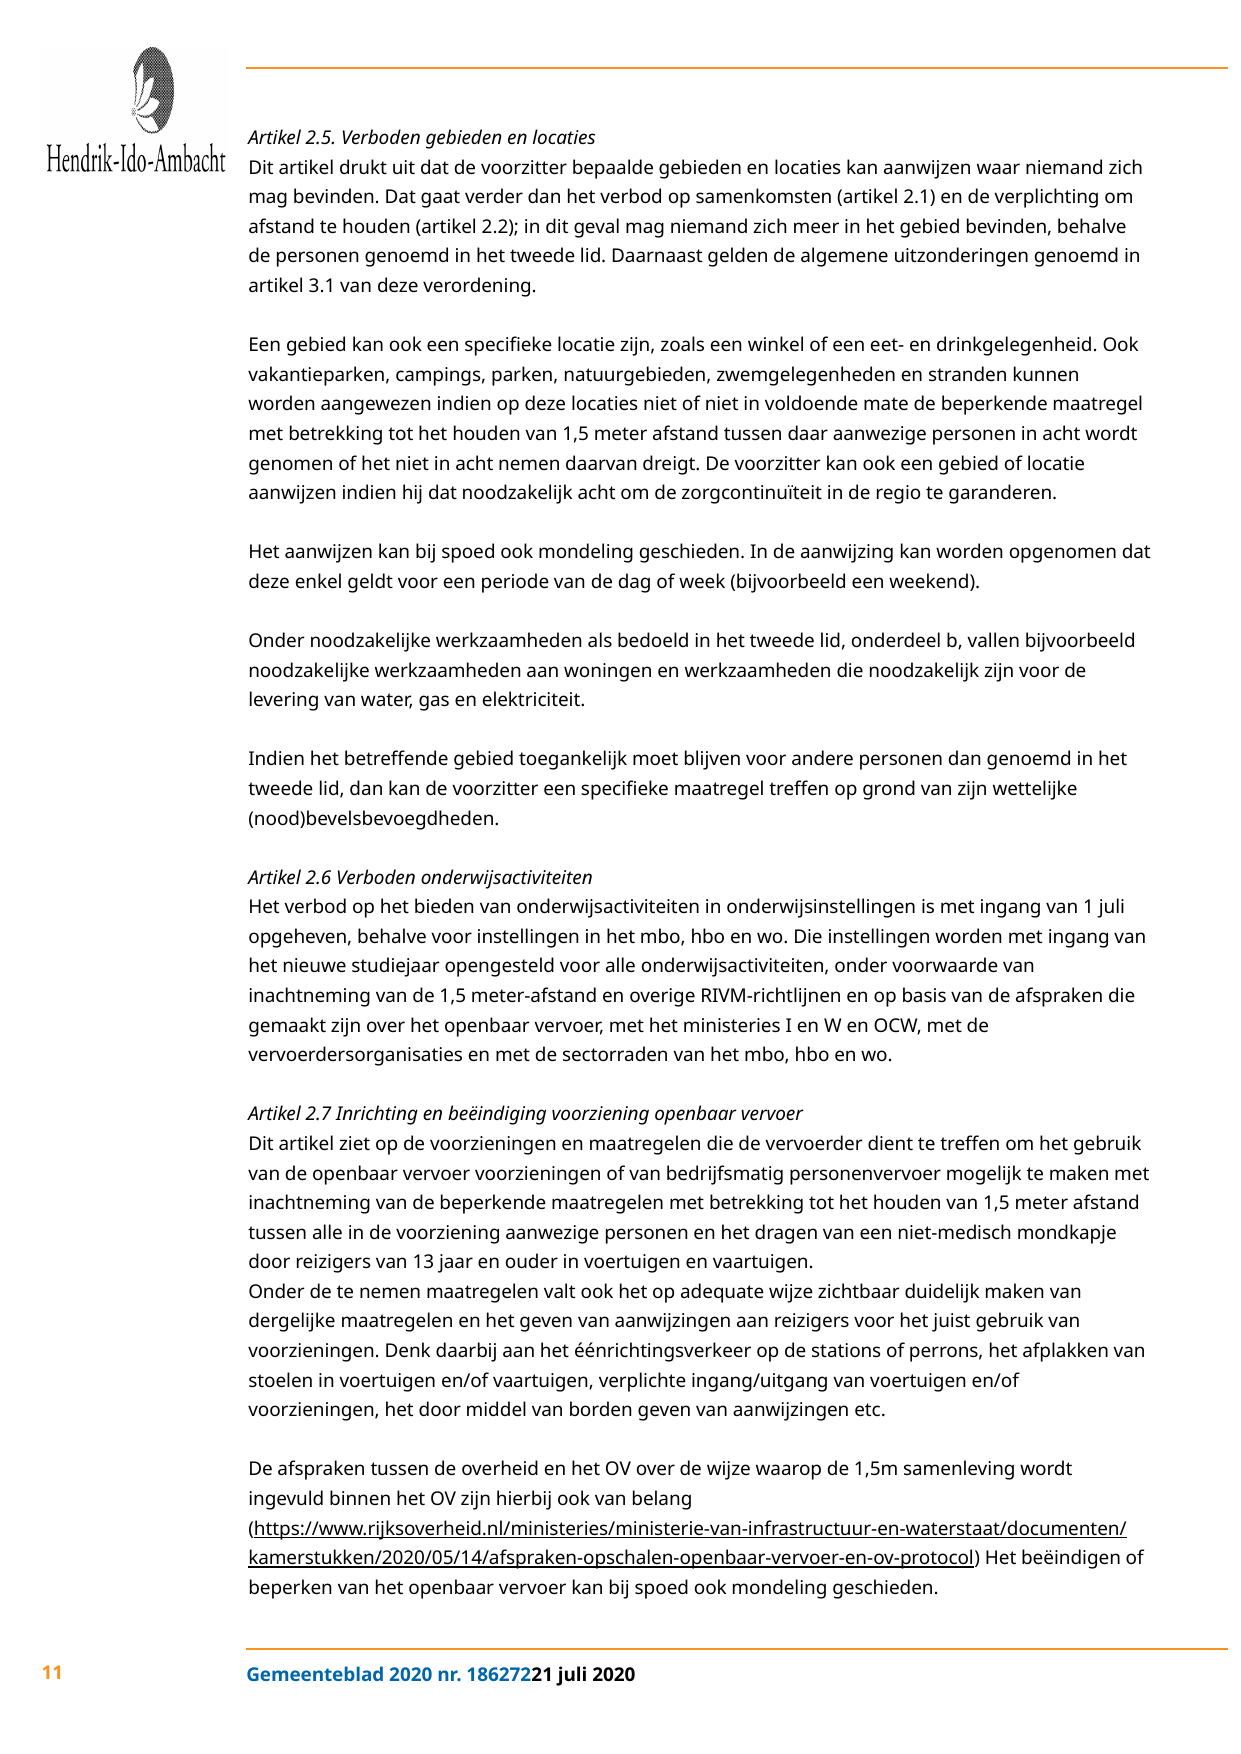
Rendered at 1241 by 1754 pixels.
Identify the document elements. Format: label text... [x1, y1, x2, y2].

text Dit artikel drukt uit dat de voorzitter bepaalde gebieden en locaties kan aanwijzen waar niemand zich mag bevinden. Dat gaat verder dan het verbod op samenkomsten (artikel 2.1) en de verplichting om afstand te houden (artikel 2.2); in dit geval mag niemand zich meer in het gebied bevinden, behalve de personen genoemd in het tweede lid. Daarnaast gelden de algemene uitzonderingen genoemd in artikel 3.1 van deze verordening. [248, 154, 1152, 298]
text Artikel 2.6 Verboden onderwijsactiviteiten [248, 864, 1152, 890]
text Onder de te nemen maatregelen valt ook het op adequate wijze zichtbaar duidelijk maken van dergelijke maatregelen en het geven van aanwijzingen aan reizigers voor het juist gebruik van voorzieningen. Denk daarbij aan het éénrichtingsverkeer op de stations of perrons, het afplakken van stoelen in voertuigen en/of vaartuigen, verplichte ingang/uitgang van voertuigen en/of voorzieningen, het door middel van borden geven van aanwijzingen etc. [248, 1278, 1152, 1422]
text De afspraken tussen de overheid en het OV over de wijze waarop de 1,5m samenleving wordt ingevuld binnen het OV zijn hierbij ook van belang (https://www.rijksoverheid.nl/ministeries/ministerie-van-infrastructuur-en-waterstaat/documenten/kamerstukken/2020/05/14/afspraken-opschalen-openbaar-vervoer-en-ov-protocol) Het beëindigen of beperken van het openbaar vervoer kan bij spoed ook mondeling geschieden. [248, 1456, 1152, 1600]
text Dit artikel ziet op de voorzieningen en maatregelen die de vervoerder dient te treffen om het gebruik van de openbaar vervoer voorzieningen of van bedrijfsmatig personenvervoer mogelijk te maken met inachtneming van de beperkende maatregelen met betrekking tot het houden van 1,5 meter afstand tussen alle in de voorziening aanwezige personen en het dragen van een niet-medisch mondkapje door reizigers van 13 jaar en ouder in voertuigen en vaartuigen. [248, 1130, 1152, 1274]
text Artikel 2.5. Verboden gebieden en locaties [248, 124, 1152, 150]
picture [41, 47, 231, 172]
text Onder noodzakelijke werkzaamheden als bedoeld in het tweede lid, onderdeel b, vallen bijvoorbeeld noodzakelijke werkzaamheden aan woningen en werkzaamheden die noodzakelijk zijn voor de levering van water, gas en elektriciteit. [248, 627, 1152, 712]
text Artikel 2.7 Inrichting en beëindiging voorziening openbaar vervoer [248, 1101, 1152, 1126]
text Het aanwijzen kan bij spoed ook mondeling geschieden. In de aanwijzing kan worden opgenomen dat deze enkel geldt voor een periode van de dag of week (bijvoorbeeld een weekend). [248, 538, 1152, 594]
text Een gebied kan ook een specifieke locatie zijn, zoals een winkel of een eet- en drinkgelegenheid. Ook vakantieparken, campings, parken, natuurgebieden, zwemgelegenheden en stranden kunnen worden aangewezen indien op deze locaties niet of niet in voldoende mate de beperkende maatregel met betrekking tot het houden van 1,5 meter afstand tussen daar aanwezige personen in acht wordt genomen of het niet in acht nemen daarvan dreigt. De voorzitter kan ook een gebied of locatie aanwijzen indien hij dat noodzakelijk acht om de zorgcontinuïteit in de regio te garanderen. [248, 331, 1152, 505]
text Indien het betreffende gebied toegankelijk moet blijven voor andere personen dan genoemd in het tweede lid, dan kan de voorzitter een specifieke maatregel treffen op grond van zijn wettelijke (nood)bevelsbevoegdheden. [248, 746, 1152, 831]
text Het verbod op het bieden van onderwijsactiviteiten in onderwijsinstellingen is met ingang van 1 juli opgeheven, behalve voor instellingen in het mbo, hbo en wo. Die instellingen worden met ingang van het nieuwe studiejaar opengesteld voor alle onderwijsactiviteiten, onder voorwaarde van inachtneming van de 1,5 meter-afstand en overige RIVM-richtlijnen en op basis van de afspraken die gemaakt zijn over het openbaar vervoer, met het ministeries I en W en OCW, met de vervoerdersorganisaties en met de sectorraden van het mbo, hbo en wo. [248, 893, 1152, 1067]
